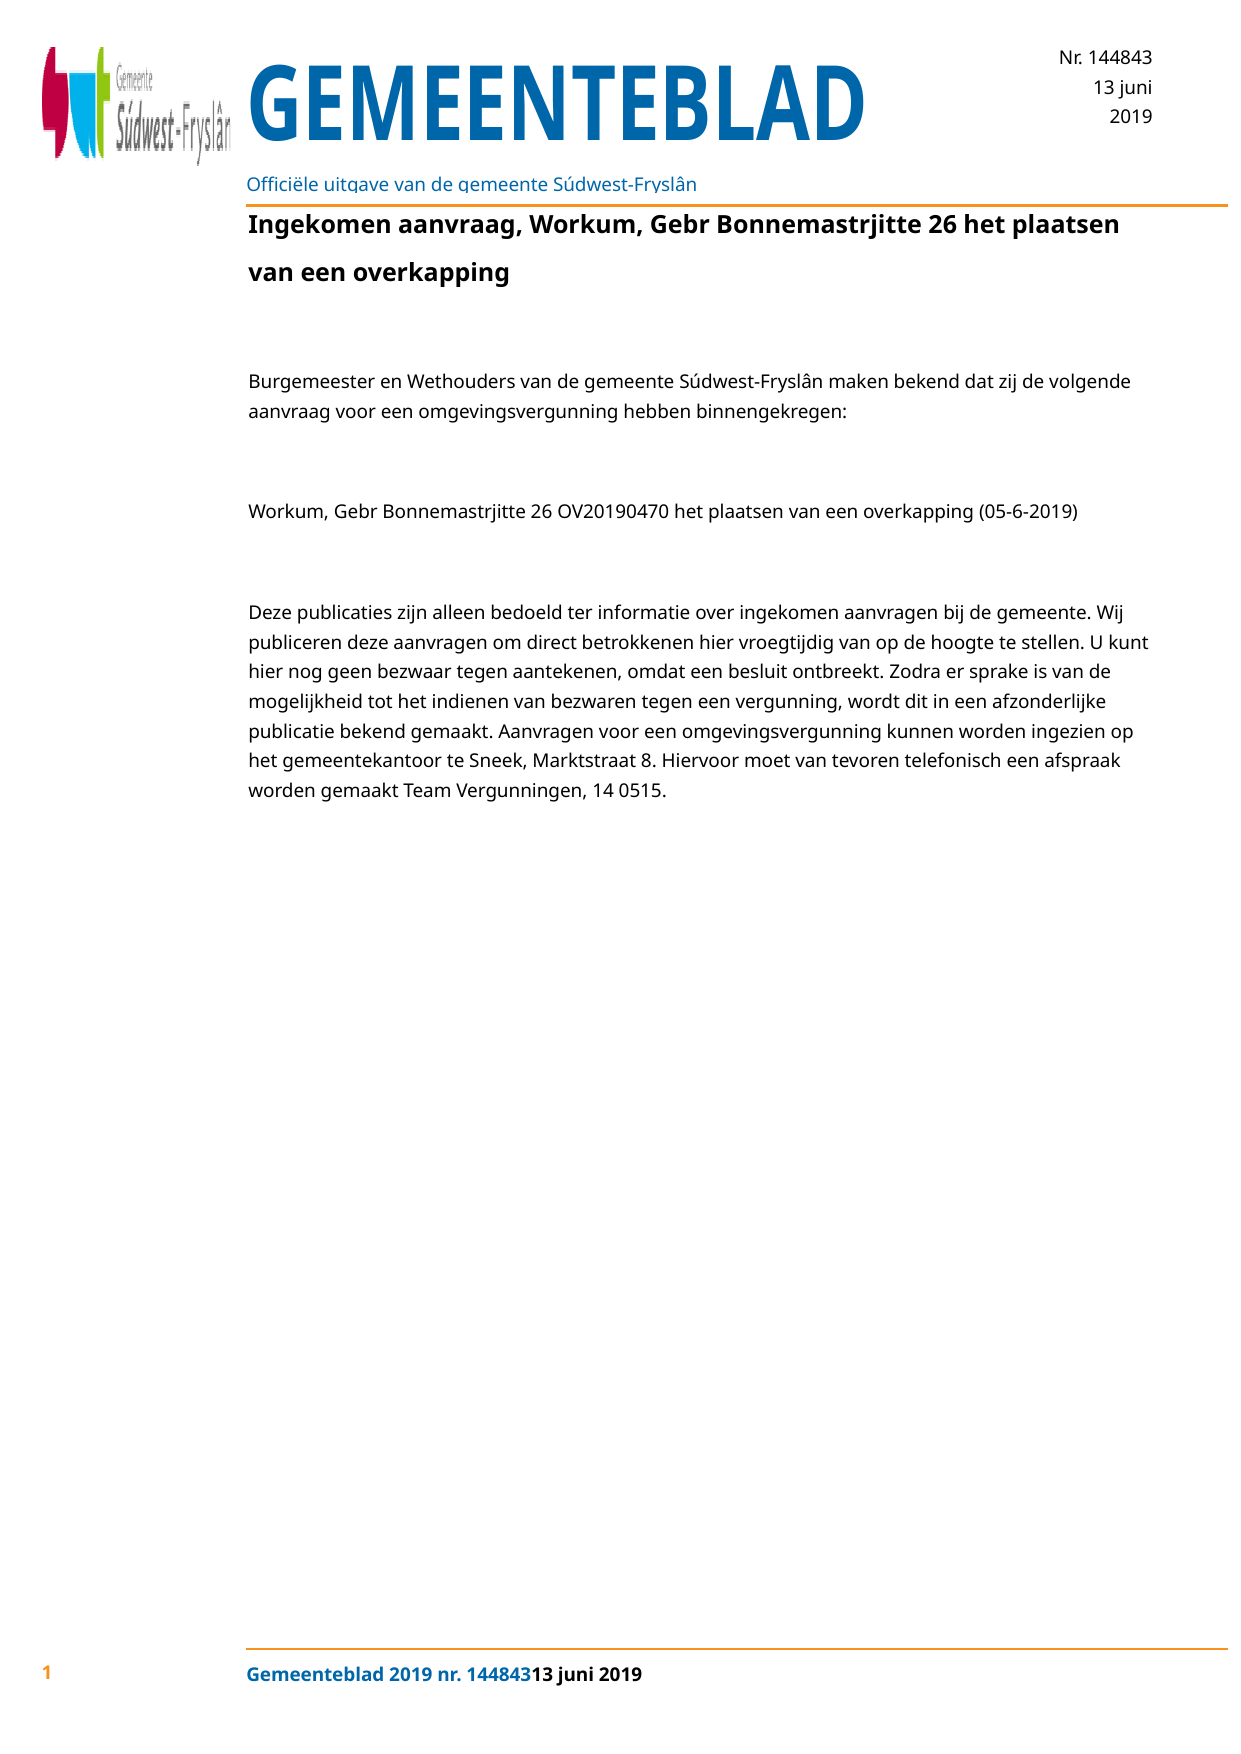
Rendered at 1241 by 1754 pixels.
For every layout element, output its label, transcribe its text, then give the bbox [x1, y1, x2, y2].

text Workum, Gebr Bonnemastrjitte 26 OV20190470 het plaatsen van een overkapping (05-6-2019) [248, 499, 1152, 524]
text Ingekomen aanvraag, Workum, Gebr Bonnemastrjitte 26 het plaatsen van een overkapping [248, 207, 1152, 288]
picture [41, 47, 231, 172]
text Burgemeester en Wethouders van de gemeente Súdwest-Fryslân maken bekend dat zij de volgende aanvraag voor een omgevingsvergunning hebben binnengekregen: [248, 368, 1152, 424]
text Deze publicaties zijn alleen bedoeld ter informatie over ingekomen aanvragen bij de gemeente. Wij publiceren deze aanvragen om direct betrokkenen hier vroegtijdig van op de hoogte te stellen. U kunt hier nog geen bezwaar tegen aantekenen, omdat een besluit ontbreekt. Zodra er sprake is van de mogelijkheid tot het indienen van bezwaren tegen een vergunning, wordt dit in een afzonderlijke publicatie bekend gemaakt. Aanvragen voor een omgevingsvergunning kunnen worden ingezien op het gemeentekantoor te Sneek, Marktstraat 8. Hiervoor moet van tevoren telefonisch een afspraak worden gemaakt Team Vergunningen, 14 0515. [248, 599, 1152, 803]
